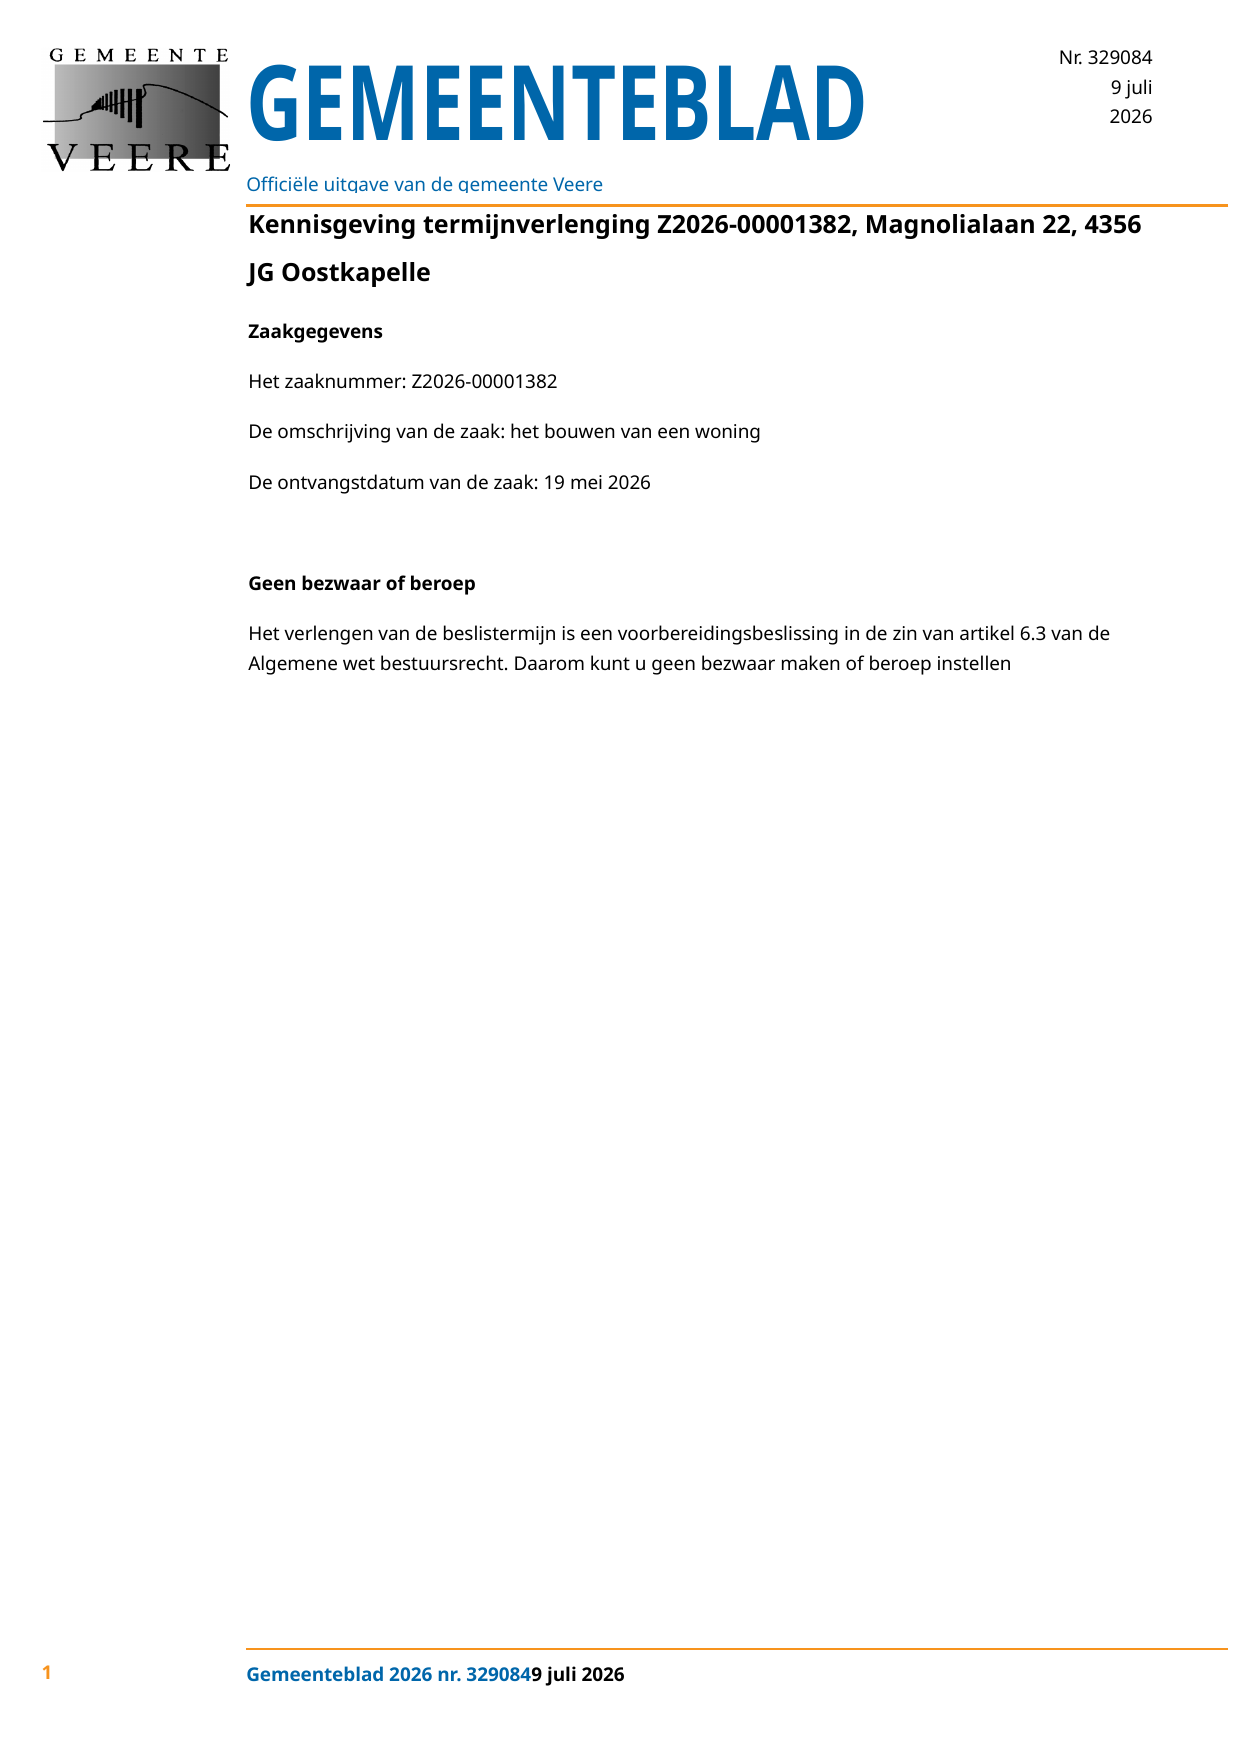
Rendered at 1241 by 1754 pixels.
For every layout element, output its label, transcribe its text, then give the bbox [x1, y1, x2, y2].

text De omschrijving van de zaak: het bouwen van een woning [248, 419, 1152, 444]
text De ontvangstdatum van de zaak: 19 mei 2026 [248, 469, 1152, 495]
picture [41, 47, 231, 172]
text Het verlengen van de beslistermijn is een voorbereidingsbeslissing in de zin van artikel 6.3 van de Algemene wet bestuursrecht. Daarom kunt u geen bezwaar maken of beroep instellen [248, 620, 1152, 676]
text Kennisgeving termijnverlenging Z2026-00001382, Magnolialaan 22, 4356 JG Oostkapelle [248, 207, 1152, 288]
text Zaakgegevens [248, 318, 1152, 344]
text Het zaaknummer: Z2026-00001382 [248, 368, 1152, 394]
text Geen bezwaar of beroep [248, 570, 1152, 596]
